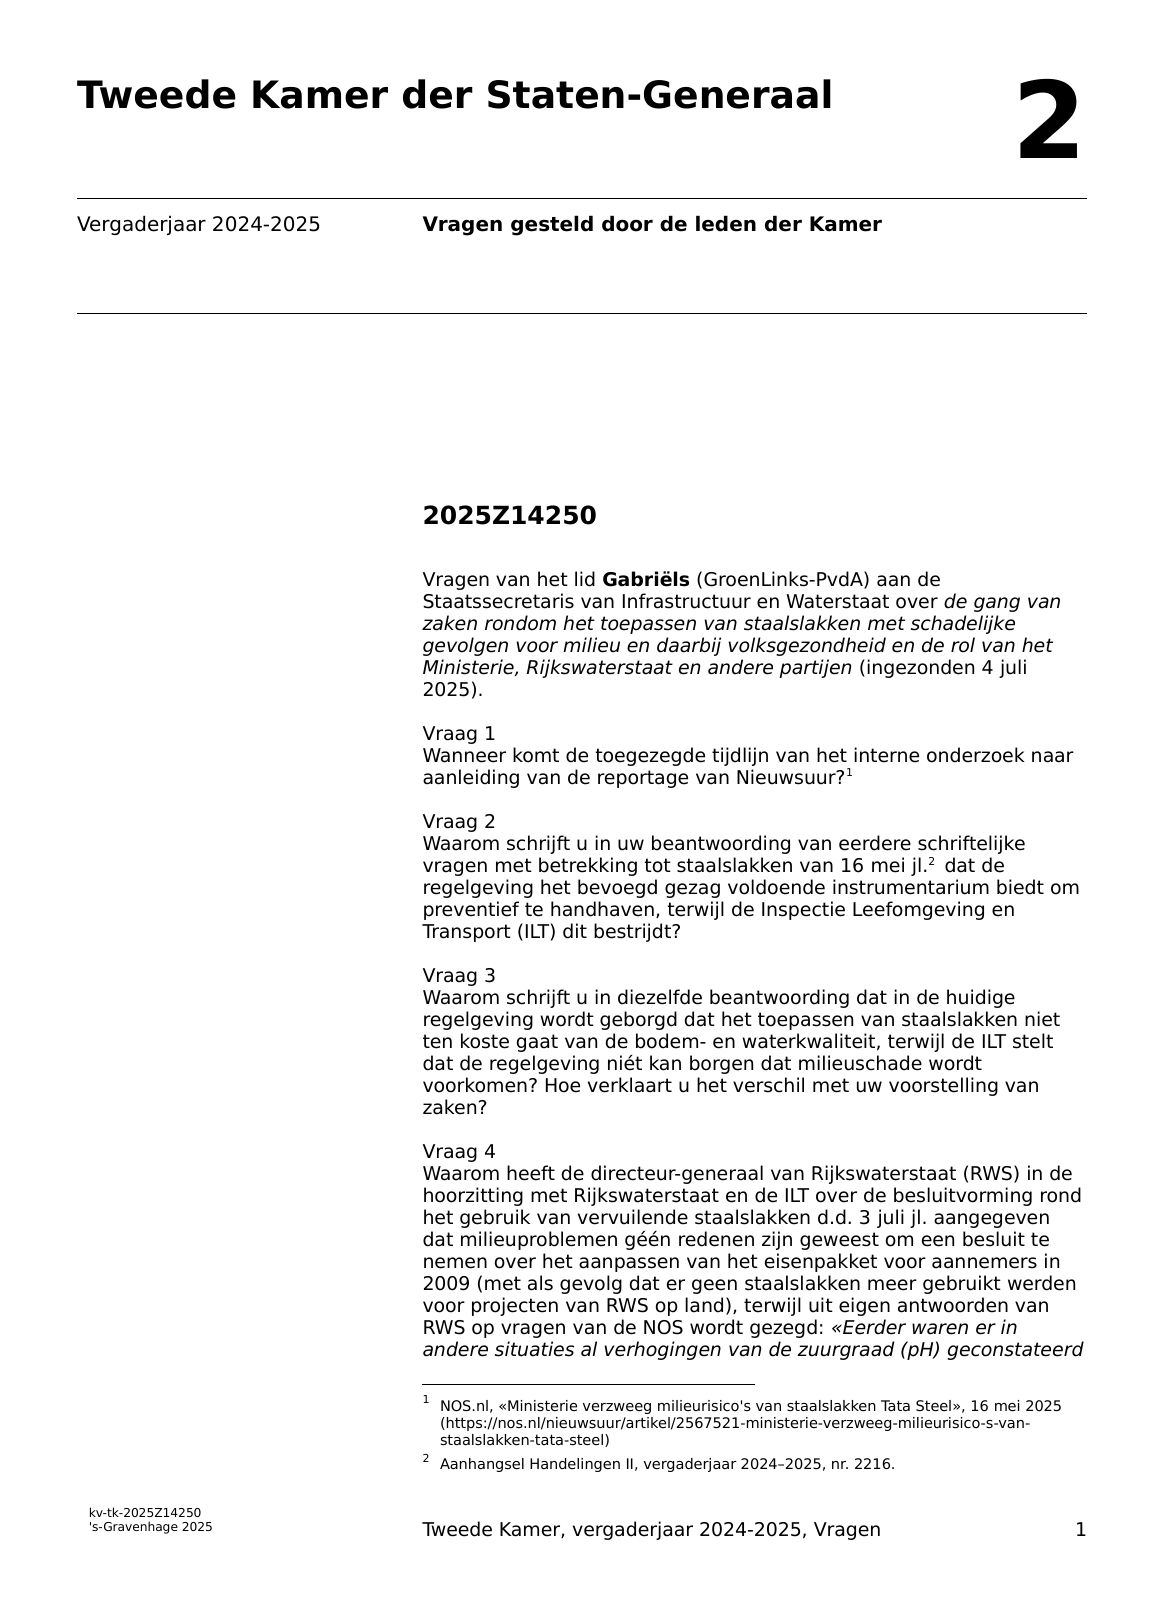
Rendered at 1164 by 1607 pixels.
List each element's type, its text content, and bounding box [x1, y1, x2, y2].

table_cell Vragen gesteld door de leden der Kamer [422, 199, 1087, 313]
text Vraag 3 [422, 965, 1087, 987]
text 2025Z14250 [422, 501, 1087, 531]
table_header Tweede Kamer der Staten-Generaal [77, 59, 886, 198]
text 's-Gravenhage 2025 [88, 1520, 323, 1534]
table_header 2 [886, 59, 1087, 198]
text kv-tk-2025Z14250 [88, 1506, 323, 1520]
text Waarom schrijft u in diezelfde beantwoording dat in de huidige regelgeving wordt geborgd dat het toepassen van staalslakken niet ten koste gaat van de bodem- en waterkwaliteit, terwijl de ILT stelt dat de regelgeving niét kan borgen dat milieuschade wordt voorkomen? Hoe verklaart u het verschil met uw voorstelling van zaken? [422, 987, 1087, 1119]
text Wanneer komt de toegezegde tijdlijn van het interne onderzoek naar aanleiding van de reportage van Nieuwsuur? [422, 745, 1087, 789]
text NOS.nl, «Ministerie verzweeg milieurisico's van staalslakken Tata Steel», 16 mei 2025 (https://nos.nl/nieuwsuur/artikel/2567521-ministerie-verzweeg-milieurisico-s-van-staalslakken-tata-steel) [422, 1393, 1087, 1449]
text Waarom heeft de directeur-generaal van Rijkswaterstaat (RWS) in de hoorzitting met Rijkswaterstaat en de ILT over de besluitvorming rond het gebruik van vervuilende staalslakken d.d. 3 juli jl. aangegeven dat milieuproblemen géén redenen zijn geweest om een besluit te nemen over het aanpassen van het eisenpakket voor aannemers in 2009 (met als gevolg dat er geen staalslakken meer gebruikt werden voor projecten van RWS op land), terwijl uit eigen antwoorden van RWS op vragen van de NOS wordt gezegd: «Eerder waren er in andere situaties al verhogingen van de zuurgraad (pH) geconstateerd [422, 1163, 1087, 1361]
text Waarom schrijft u in uw beantwoording van eerdere schriftelijke vragen met betrekking tot staalslakken van 16 mei jl. dat de regelgeving het bevoegd gezag voldoende instrumentarium biedt om preventief te handhaven, terwijl de Inspectie Leefomgeving en Transport (ILT) dit bestrijdt? [422, 833, 1087, 943]
text Vraag 4 [422, 1141, 1087, 1163]
text Vragen van het lid Gabriëls (GroenLinks-PvdA) aan de Staatssecretaris van Infrastructuur en Waterstaat over de gang van zaken rondom het toepassen van staalslakken met schadelijke gevolgen voor milieu en daarbij volksgezondheid en de rol van het Ministerie, Rijkswaterstaat en andere partijen (ingezonden 4 juli 2025). [422, 569, 1087, 701]
text Vraag 1 [422, 723, 1087, 745]
text Vraag 2 [422, 811, 1087, 833]
text Aanhangsel Handelingen II, vergaderjaar 2024–2025, nr. 2216. [422, 1452, 1087, 1474]
table_cell Vergaderjaar 2024-2025 [77, 199, 422, 313]
